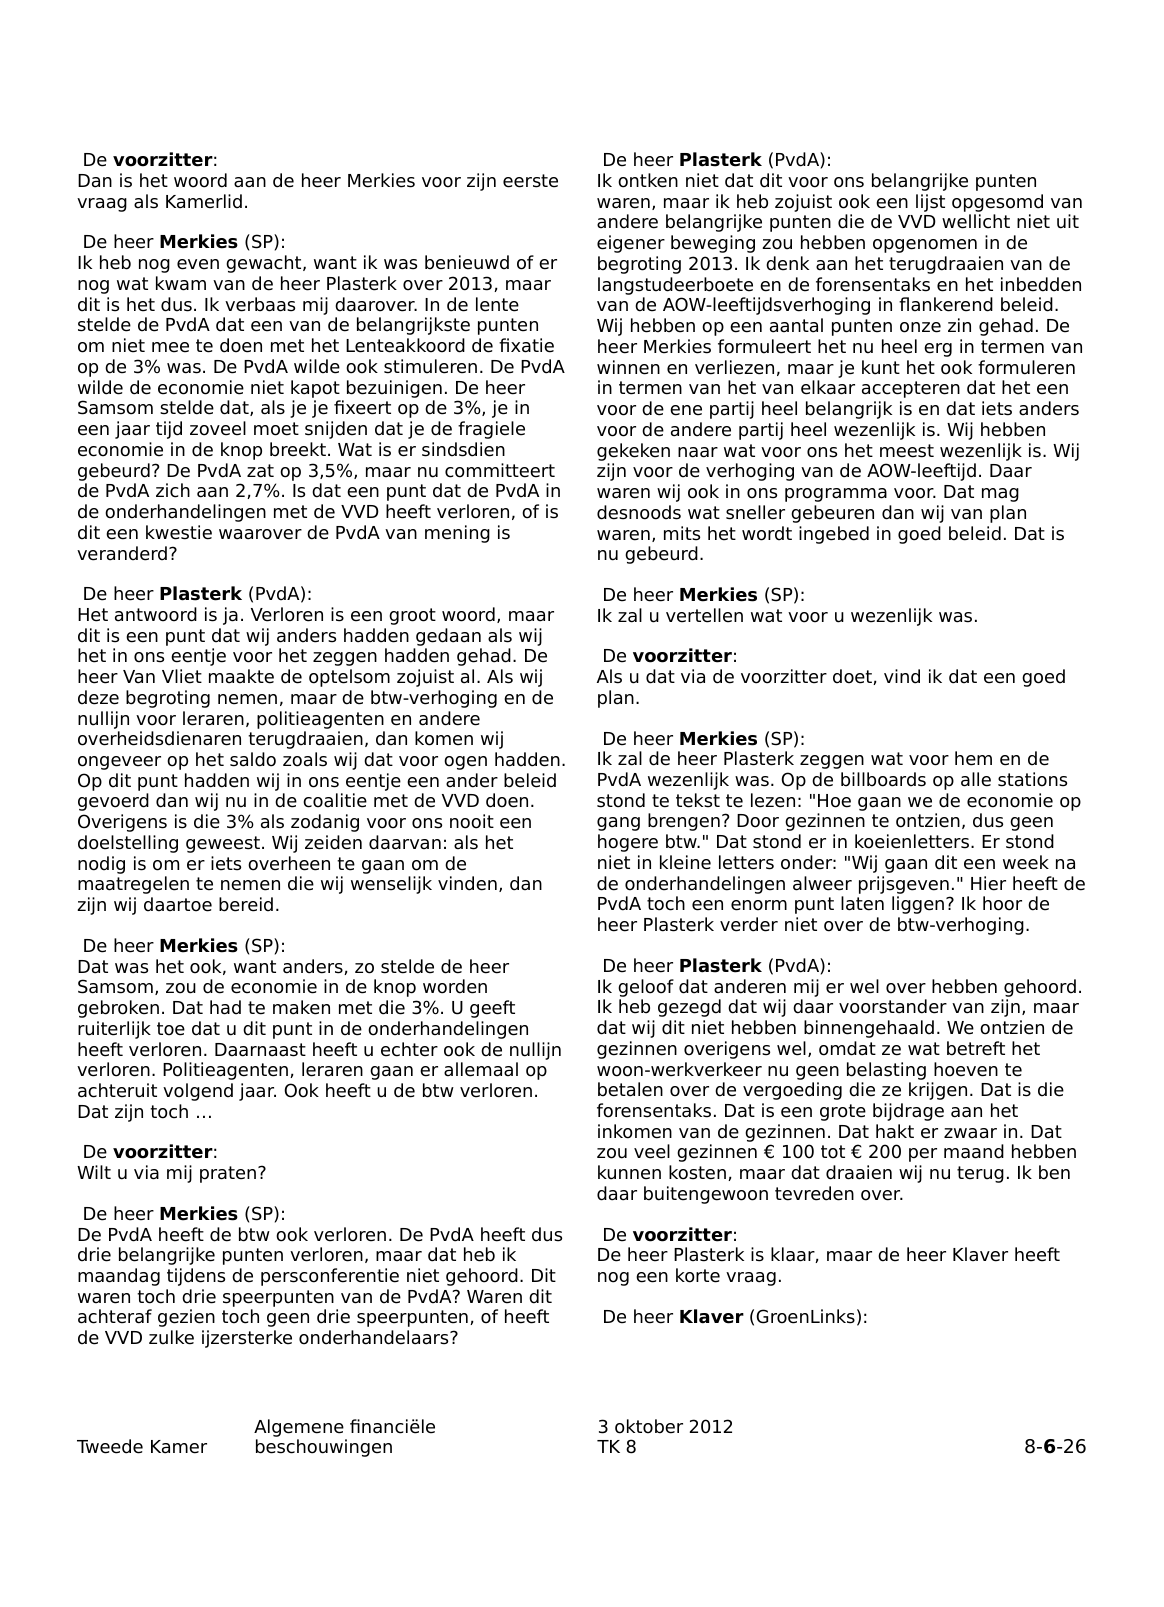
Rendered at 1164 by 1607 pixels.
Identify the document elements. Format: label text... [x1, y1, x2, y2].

text De heer Plasterk (PvdA): [596, 150, 1087, 171]
text Dan is het woord aan de heer Merkies voor zijn eerste vraag als Kamerlid. [77, 171, 567, 212]
text De voorzitter: [77, 150, 567, 171]
text Ik ontken niet dat dit voor ons belangrijke punten waren, maar ik heb zojuist ook een lijst opgesomd van andere belangrijke punten die de VVD wellicht niet uit eigener beweging zou hebben opgenomen in de begroting 2013. Ik denk aan het terugdraaien van de langstudeerboete en de forensentaks en het inbedden van de AOW-leeftijdsverhoging in flankerend beleid. Wij hebben op een aantal punten onze zin gehad. De heer Merkies formuleert het nu heel erg in termen van winnen en verliezen, maar je kunt het ook formuleren in termen van het van elkaar accepteren dat het een voor de ene partij heel belangrijk is en dat iets anders voor de andere partij heel wezenlijk is. Wij hebben gekeken naar wat voor ons het meest wezenlijk is. Wij zijn voor de verhoging van de AOW-leeftijd. Daar waren wij ook in ons programma voor. Dat mag desnoods wat sneller gebeuren dan wij van plan waren, mits het wordt ingebed in goed beleid. Dat is nu gebeurd. [596, 171, 1087, 565]
text Wilt u via mij praten? [77, 1163, 567, 1184]
text De heer Merkies (SP): [77, 936, 567, 956]
text De PvdA heeft de btw ook verloren. De PvdA heeft dus drie belangrijke punten verloren, maar dat heb ik maandag tijdens de persconferentie niet gehoord. Dit waren toch drie speerpunten van de PvdA? Waren dit achteraf gezien toch geen drie speerpunten, of heeft de VVD zulke ijzersterke onderhandelaars? [77, 1224, 567, 1349]
text Ik heb nog even gewacht, want ik was benieuwd of er nog wat kwam van de heer Plasterk over 2013, maar dit is het dus. Ik verbaas mij daarover. In de lente stelde de PvdA dat een van de belangrijkste punten om niet mee te doen met het Lenteakkoord de fixatie op de 3% was. De PvdA wilde ook stimuleren. De PvdA wilde de economie niet kapot bezuinigen. De heer Samsom stelde dat, als je je fixeert op de 3%, je in een jaar tijd zoveel moet snijden dat je de fragiele economie in de knop breekt. Wat is er sindsdien gebeurd? De PvdA zat op 3,5%, maar nu committeert de PvdA zich aan 2,7%. Is dat een punt dat de PvdA in de onderhandelingen met de VVD heeft verloren, of is dit een kwestie waarover de PvdA van mening is veranderd? [77, 253, 567, 564]
text Ik geloof dat anderen mij er wel over hebben gehoord. Ik heb gezegd dat wij daar voorstander van zijn, maar dat wij dit niet hebben binnengehaald. We ontzien de gezinnen overigens wel, omdat ze wat betreft het woon-werkverkeer nu geen belasting hoeven te betalen over de vergoeding die ze krijgen. Dat is die forensentaks. Dat is een grote bijdrage aan het inkomen van de gezinnen. Dat hakt er zwaar in. Dat zou veel gezinnen € 100 tot € 200 per maand hebben kunnen kosten, maar dat draaien wij nu terug. Ik ben daar buitengewoon tevreden over. [596, 976, 1087, 1204]
text Ik zal de heer Plasterk zeggen wat voor hem en de PvdA wezenlijk was. Op de billboards op alle stations stond te tekst te lezen: "Hoe gaan we de economie op gang brengen? Door gezinnen te ontzien, dus geen hogere btw." Dat stond er in koeienletters. Er stond niet in kleine letters onder: "Wij gaan dit een week na de onderhandelingen alweer prijsgeven." Hier heeft de PvdA toch een enorm punt laten liggen? Ik hoor de heer Plasterk verder niet over de btw-verhoging. [596, 749, 1087, 936]
text De heer Plasterk (PvdA): [77, 584, 567, 605]
text De voorzitter: [596, 646, 1087, 667]
text Dat was het ook, want anders, zo stelde de heer Samsom, zou de economie in de knop worden gebroken. Dat had te maken met die 3%. U geeft ruiterlijk toe dat u dit punt in de onderhandelingen heeft verloren. Daarnaast heeft u echter ook de nullijn verloren. Politieagenten, leraren gaan er allemaal op achteruit volgend jaar. Ook heeft u de btw verloren. Dat zijn toch … [77, 956, 567, 1122]
text De heer Plasterk (PvdA): [596, 956, 1087, 976]
text Ik zal u vertellen wat voor u wezenlijk was. [596, 606, 1087, 626]
text De heer Merkies (SP): [596, 585, 1087, 606]
text De voorzitter: [77, 1142, 567, 1163]
text De heer Plasterk is klaar, maar de heer Klaver heeft nog een korte vraag. [596, 1245, 1087, 1287]
text De voorzitter: [596, 1224, 1087, 1245]
text De heer Klaver (GroenLinks): [596, 1307, 1087, 1327]
text De heer Merkies (SP): [596, 728, 1087, 749]
text Als u dat via de voorzitter doet, vind ik dat een goed plan. [596, 667, 1087, 708]
text De heer Merkies (SP): [77, 232, 567, 253]
text De heer Merkies (SP): [77, 1204, 567, 1224]
text Het antwoord is ja. Verloren is een groot woord, maar dit is een punt dat wij anders hadden gedaan als wij het in ons eentje voor het zeggen hadden gehad. De heer Van Vliet maakte de optelsom zojuist al. Als wij deze begroting nemen, maar de btw-verhoging en de nullijn voor leraren, politieagenten en andere overheidsdienaren terugdraaien, dan komen wij ongeveer op het saldo zoals wij dat voor ogen hadden. Op dit punt hadden wij in ons eentje een ander beleid gevoerd dan wij nu in de coalitie met de VVD doen. Overigens is die 3% als zodanig voor ons nooit een doelstelling geweest. Wij zeiden daarvan: als het nodig is om er iets overheen te gaan om de maatregelen te nemen die wij wenselijk vinden, dan zijn wij daartoe bereid. [77, 605, 567, 916]
